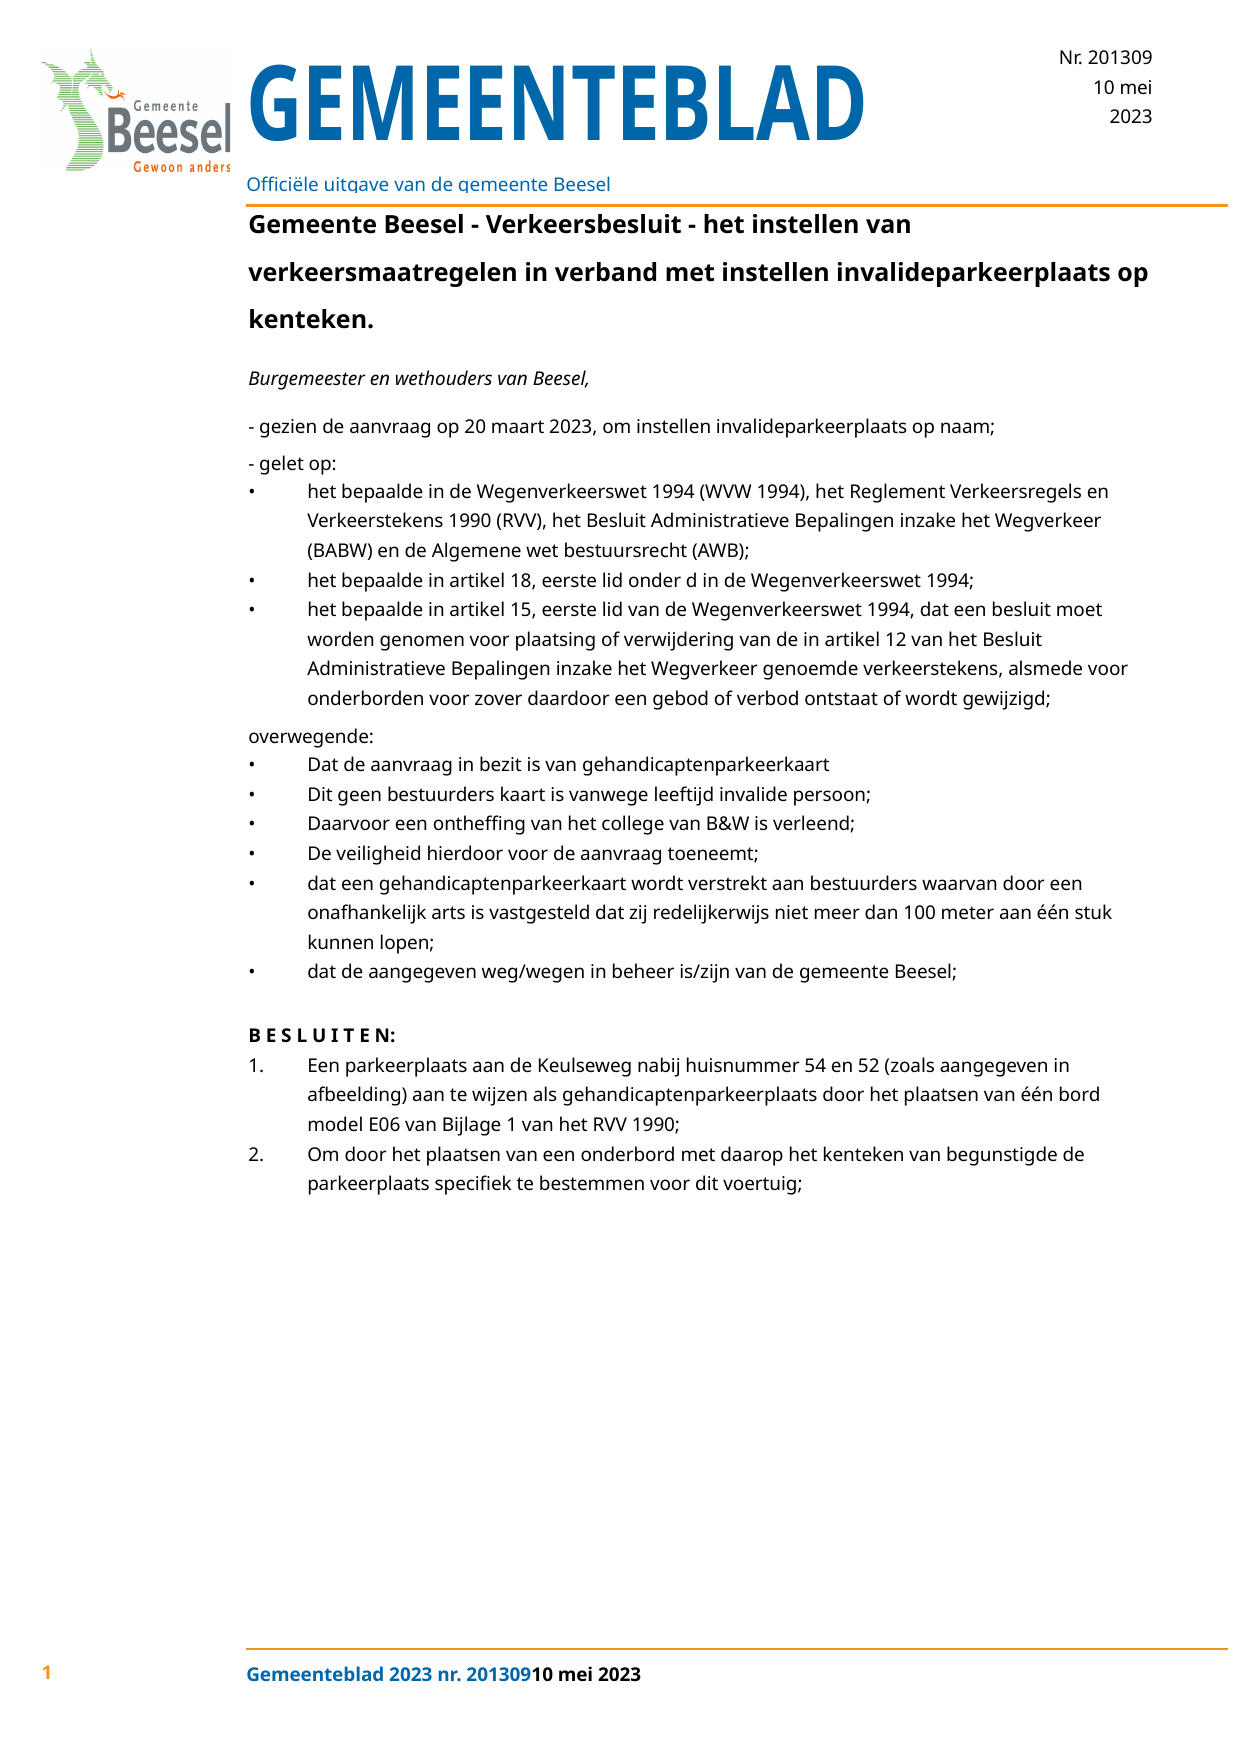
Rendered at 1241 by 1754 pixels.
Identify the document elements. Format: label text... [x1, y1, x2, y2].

list Om door het plaatsen van een onderbord met daarop het kenteken van begunstigde de parkeerplaats specifiek te bestemmen voor dit voertuig; [248, 1141, 1152, 1196]
text - gezien de aanvraag op 20 maart 2023, om instellen invalideparkeerplaats op naam; [248, 413, 1152, 439]
list De veiligheid hierdoor voor de aanvraag toeneemt; [248, 840, 1152, 866]
list dat de aangegeven weg/wegen in beheer is/zijn van de gemeente Beesel; [248, 958, 1152, 984]
text B E S L U I T E N: [248, 1022, 1152, 1048]
text overwegende: [248, 723, 1152, 749]
text Burgemeester en wethouders van Beesel, [248, 366, 1152, 391]
list Een parkeerplaats aan de Keulseweg nabij huisnummer 54 en 52 (zoals aangegeven in afbeelding) aan te wijzen als gehandicaptenparkeerplaats door het plaatsen van één bord model E06 van Bijlage 1 van het RVV 1990; [248, 1052, 1152, 1137]
list het bepaalde in de Wegenverkeerswet 1994 (WVW 1994), het Reglement Verkeersregels en Verkeerstekens 1990 (RVV), het Besluit Administratieve Bepalingen inzake het Wegverkeer (BABW) en de Algemene wet bestuursrecht (AWB); [248, 478, 1152, 563]
text Gemeente Beesel - Verkeersbesluit - het instellen van verkeersmaatregelen in verband met instellen invalideparkeerplaats op kenteken. [248, 207, 1152, 336]
picture [41, 47, 231, 172]
list Dat de aanvraag in bezit is van gehandicaptenparkeerkaart [248, 751, 1152, 777]
list Dit geen bestuurders kaart is vanwege leeftijd invalide persoon; [248, 781, 1152, 807]
list Daarvoor een ontheffing van het college van B&W is verleend; [248, 811, 1152, 836]
list dat een gehandicaptenparkeerkaart wordt verstrekt aan bestuurders waarvan door een onafhankelijk arts is vastgesteld dat zij redelijkerwijs niet meer dan 100 meter aan één stuk kunnen lopen; [248, 870, 1152, 955]
list het bepaalde in artikel 18, eerste lid onder d in de Wegenverkeerswet 1994; [248, 567, 1152, 593]
list het bepaalde in artikel 15, eerste lid van de Wegenverkeerswet 1994, dat een besluit moet worden genomen voor plaatsing of verwijdering van de in artikel 12 van het Besluit Administratieve Bepalingen inzake het Wegverkeer genoemde verkeerstekens, alsmede voor onderborden voor zover daardoor een gebod of verbod ontstaat of wordt gewijzigd; [248, 596, 1152, 711]
text - gelet op: [248, 450, 1152, 476]
